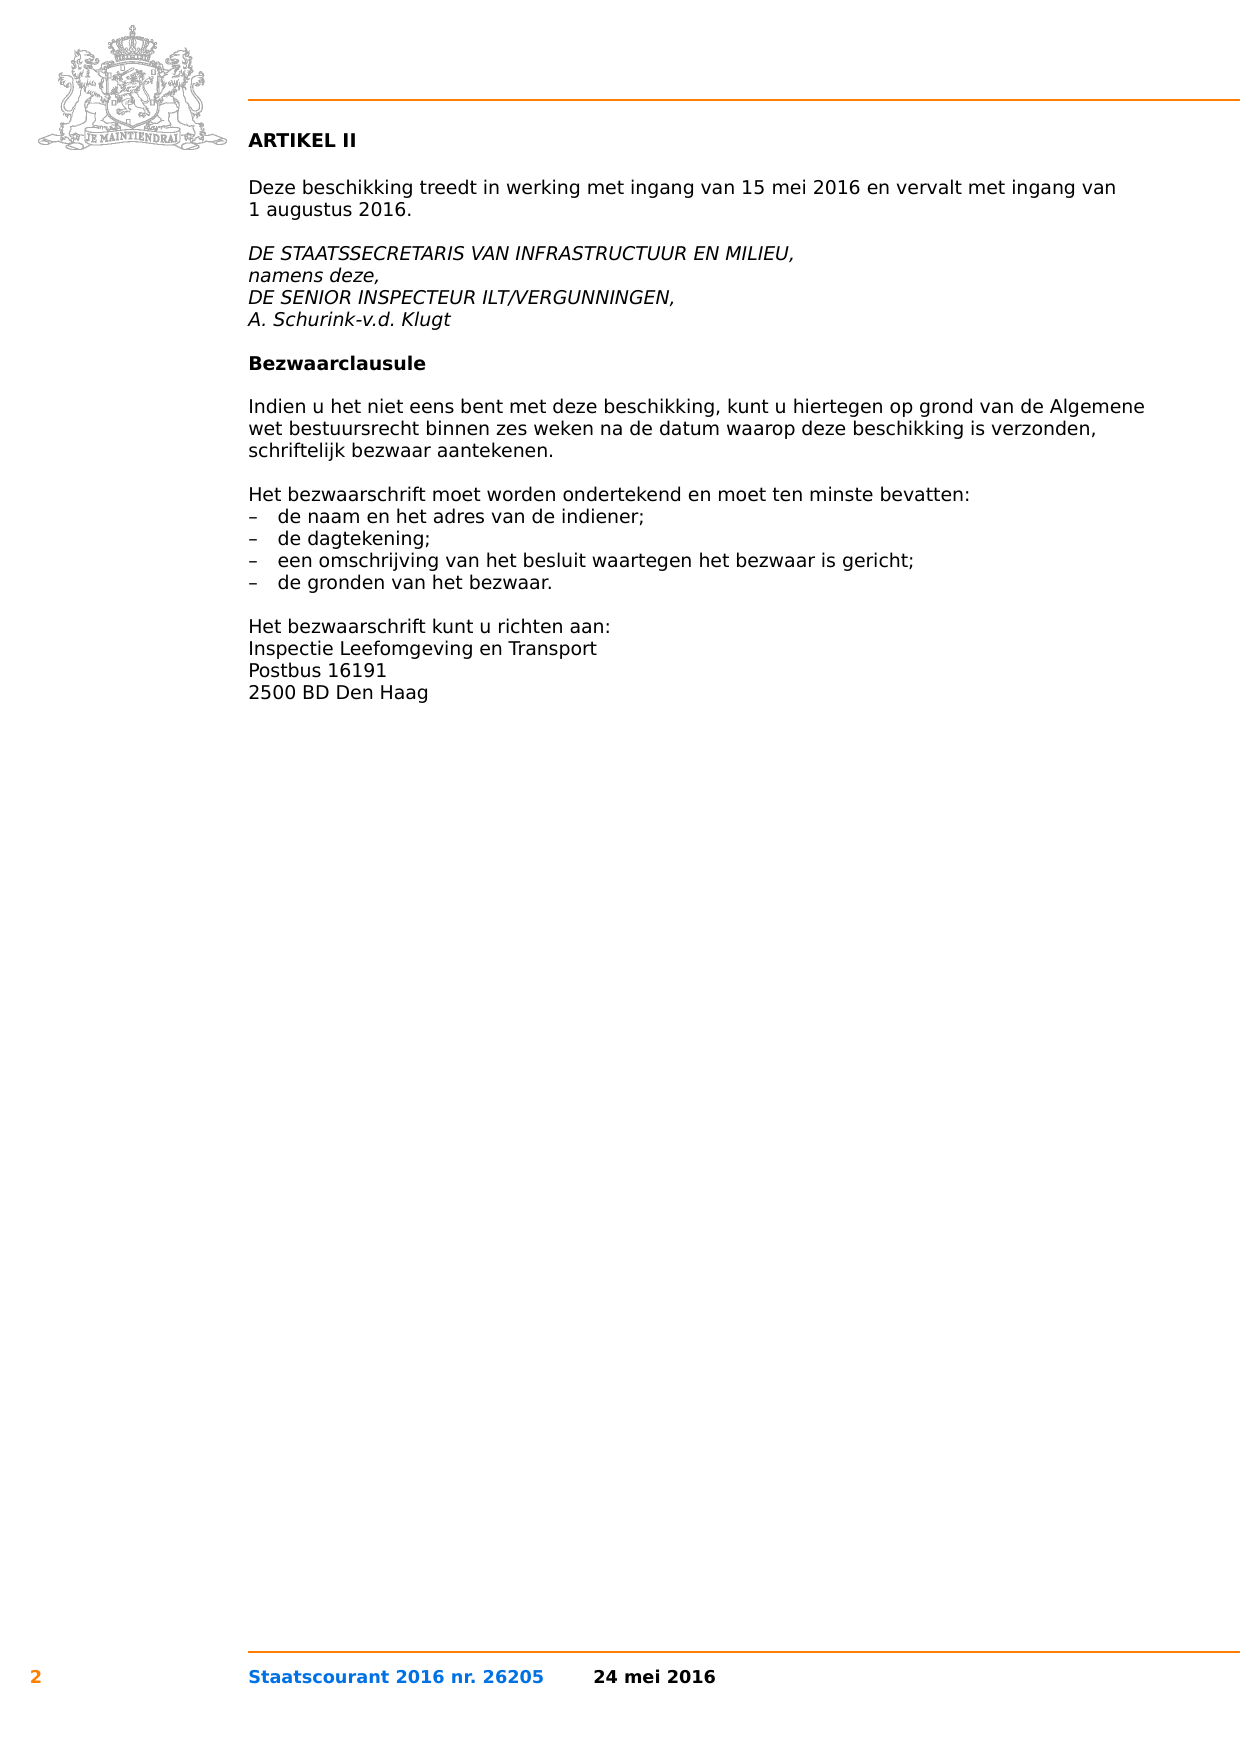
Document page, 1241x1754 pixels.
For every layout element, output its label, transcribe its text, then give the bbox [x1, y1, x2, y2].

subtitle ARTIKEL II [248, 130, 1163, 152]
text Bezwaarclausule [248, 352, 1163, 374]
text – een omschrijving van het besluit waartegen het bezwaar is gericht; [248, 550, 1163, 572]
text Inspectie Leefomgeving en Transport [248, 638, 1163, 660]
text Postbus 16191 [248, 660, 1163, 682]
text Deze beschikking treedt in werking met ingang van 15 mei 2016 en vervalt met ingang van 1 augustus 2016. [248, 177, 1163, 221]
picture [38, 25, 227, 150]
text Indien u het niet eens bent met deze beschikking, kunt u hiertegen op grond van de Algemene wet bestuursrecht binnen zes weken na de datum waarop deze beschikking is verzonden, schriftelijk bezwaar aantekenen. [248, 396, 1163, 462]
text – de gronden van het bezwaar. [248, 572, 1163, 594]
text – de dagtekening; [248, 528, 1163, 550]
text – de naam en het adres van de indiener; [248, 506, 1163, 528]
text Het bezwaarschrift moet worden ondertekend en moet ten minste bevatten: [248, 484, 1163, 506]
text Het bezwaarschrift kunt u richten aan: [248, 616, 1163, 638]
text DE STAATSSECRETARIS VAN INFRASTRUCTUUR EN MILIEU, namens deze, DE SENIOR INSPECTEUR ILT/VERGUNNINGEN, A. Schurink-v.d. Klugt [248, 243, 1163, 331]
text 2500 BD Den Haag [248, 682, 1163, 704]
